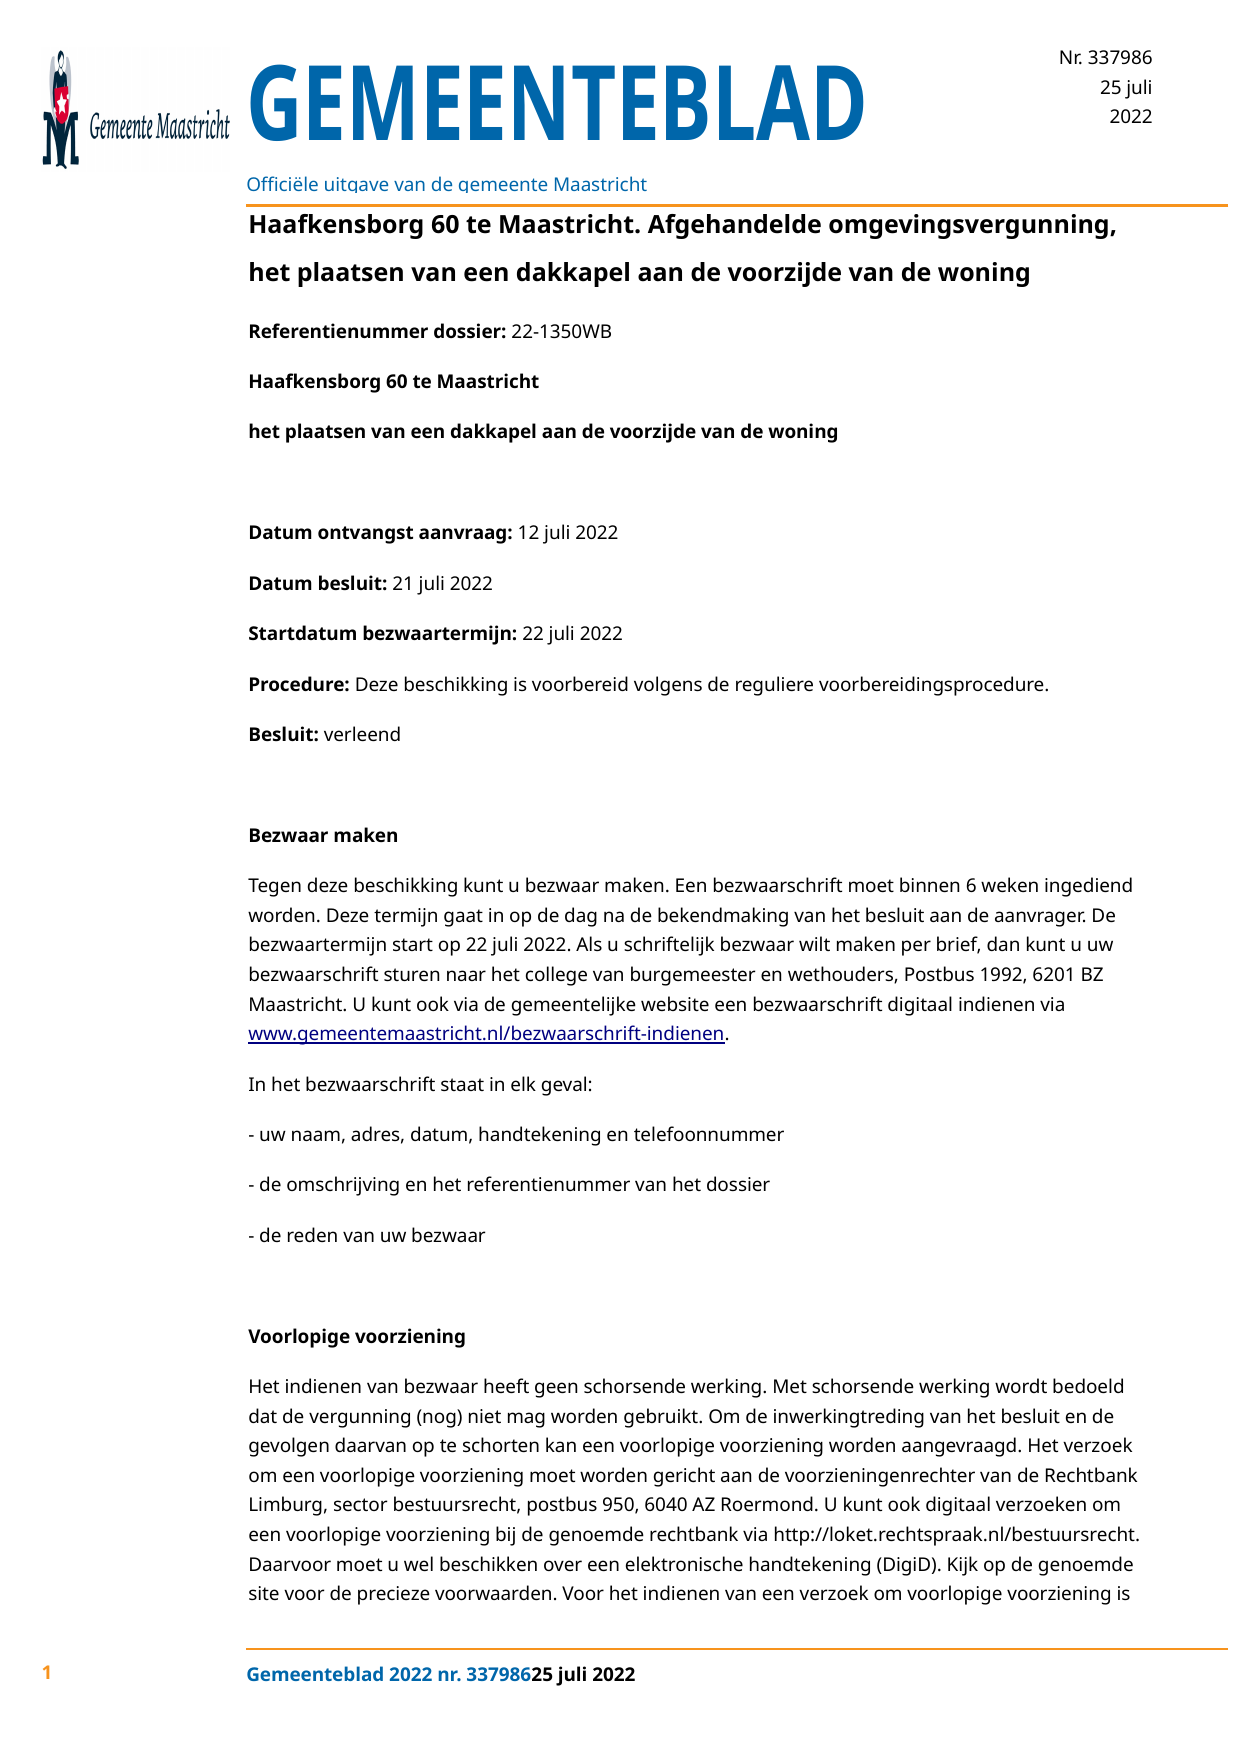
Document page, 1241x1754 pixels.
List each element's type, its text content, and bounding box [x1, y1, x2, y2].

text Startdatum bezwaartermijn: 22 juli 2022 [248, 620, 1152, 646]
text Referentienummer dossier: 22-1350WB [248, 318, 1152, 344]
text Tegen deze beschikking kunt u bezwaar maken. Een bezwaarschrift moet binnen 6 weken ingediend worden. Deze termijn gaat in op de dag na de bekendmaking van het besluit aan de aanvrager. De bezwaartermijn start op 22 juli 2022. Als u schriftelijk bezwaar wilt maken per brief, dan kunt u uw bezwaarschrift sturen naar het college van burgemeester en wethouders, Postbus 1992, 6201 BZ Maastricht. U kunt ook via de gemeentelijke website een bezwaarschrift digitaal indienen via www.gemeentemaastricht.nl/bezwaarschrift-indienen. [248, 872, 1152, 1046]
text Haafkensborg 60 te Maastricht. Afgehandelde omgevingsvergunning, het plaatsen van een dakkapel aan de voorzijde van de woning [248, 207, 1152, 288]
text Datum besluit: 21 juli 2022 [248, 570, 1152, 596]
text Datum ontvangst aanvraag: 12 juli 2022 [248, 519, 1152, 545]
text - de omschrijving en het referentienummer van het dossier [248, 1172, 1152, 1197]
text Haafkensborg 60 te Maastricht [248, 368, 1152, 394]
text Voorlopige voorziening [248, 1323, 1152, 1349]
text - de reden van uw bezwaar [248, 1222, 1152, 1248]
text Procedure: Deze beschikking is voorbereid volgens de reguliere voorbereidingsprocedure. [248, 671, 1152, 697]
text - uw naam, adres, datum, handtekening en telefoonnummer [248, 1121, 1152, 1147]
text het plaatsen van een dakkapel aan de voorzijde van de woning [248, 419, 1152, 444]
text Besluit: verleend [248, 721, 1152, 747]
text In het bezwaarschrift staat in elk geval: [248, 1071, 1152, 1097]
text Bezwaar maken [248, 822, 1152, 848]
text Het indienen van bezwaar heeft geen schorsende werking. Met schorsende werking wordt bedoeld dat de vergunning (nog) niet mag worden gebruikt. Om de inwerkingtreding van het besluit en de gevolgen daarvan op te schorten kan een voorlopige voorziening worden aangevraagd. Het verzoek om een voorlopige voorziening moet worden gericht aan de voorzieningenrechter van de Rechtbank Limburg, sector bestuursrecht, postbus 950, 6040 AZ Roermond. U kunt ook digitaal verzoeken om een voorlopige voorziening bij de genoemde rechtbank via http://loket.rechtspraak.nl/bestuursrecht. Daarvoor moet u wel beschikken over een elektronische handtekening (DigiD). Kijk op de genoemde site voor de precieze voorwaarden. Voor het indienen van een verzoek om voorlopige voorziening is [248, 1373, 1152, 1606]
picture [41, 47, 231, 172]
